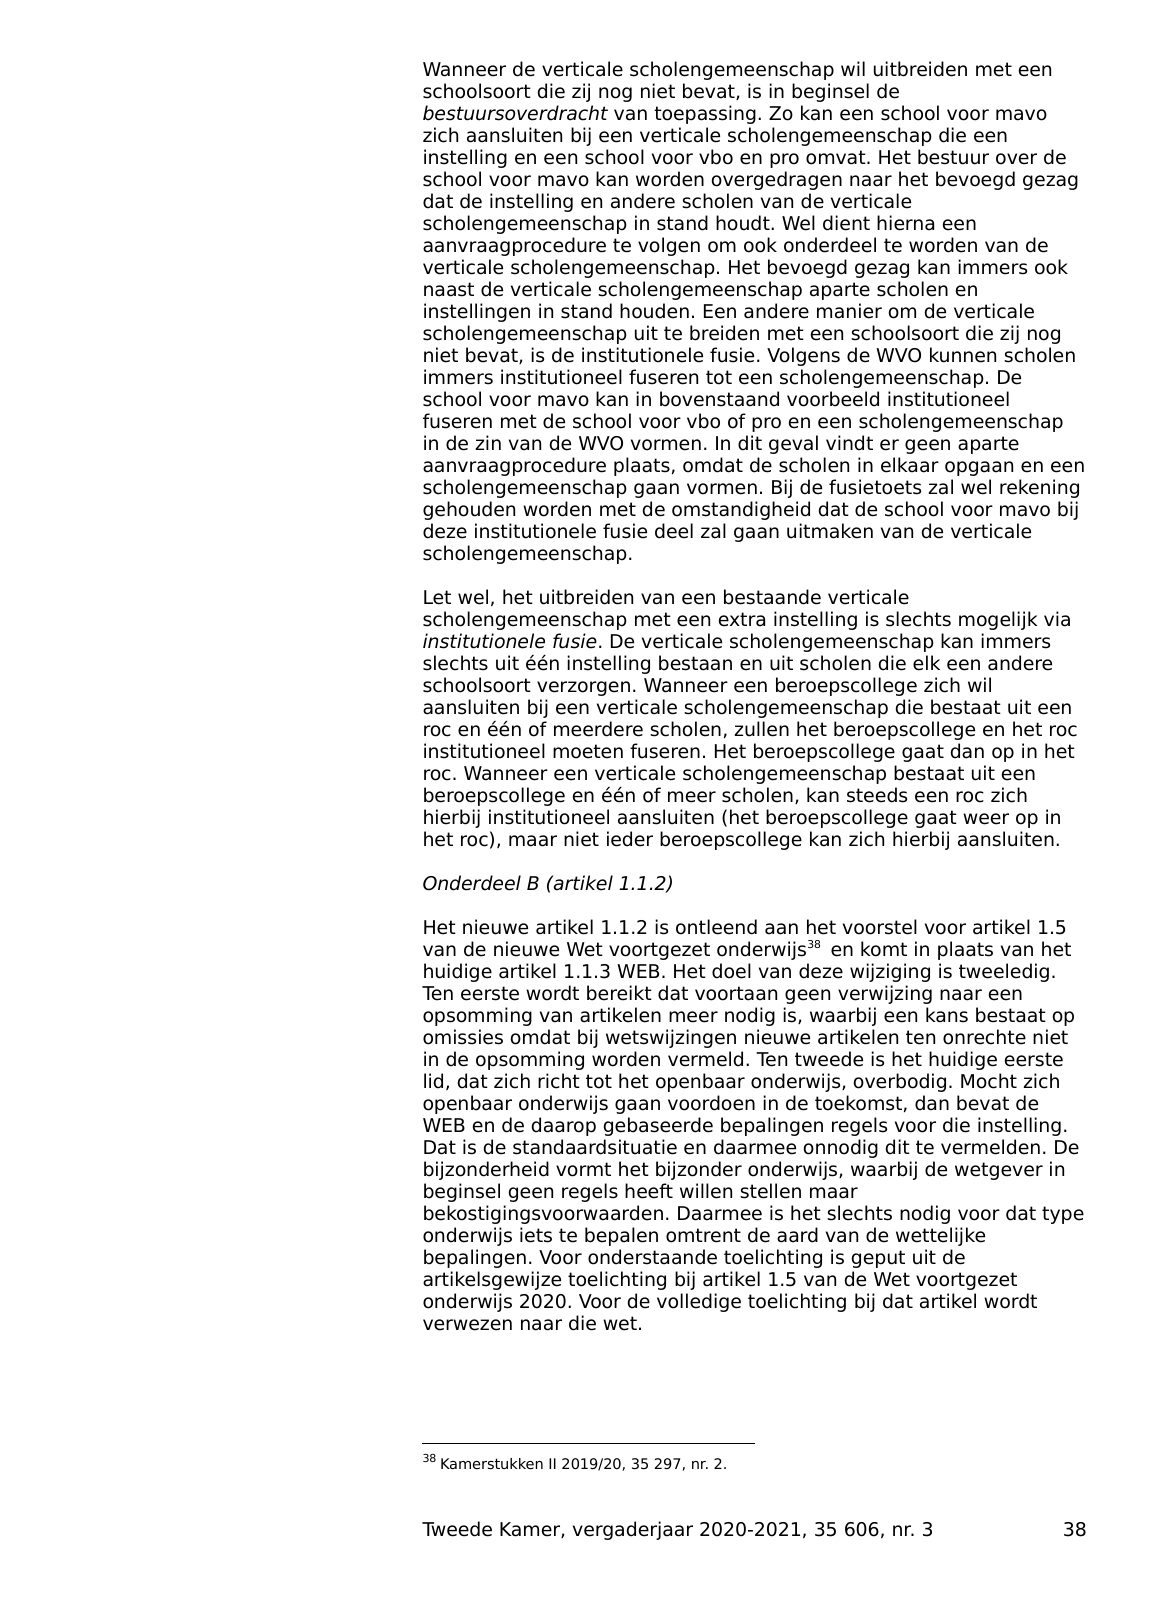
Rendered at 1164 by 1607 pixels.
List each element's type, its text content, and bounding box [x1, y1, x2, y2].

text Het nieuwe artikel 1.1.2 is ontleend aan het voorstel voor artikel 1.5 van de nieuwe Wet voortgezet onderwijs en komt in plaats van het huidige artikel 1.1.3 WEB. Het doel van deze wijziging is tweeledig. Ten eerste wordt bereikt dat voortaan geen verwijzing naar een opsomming van artikelen meer nodig is, waarbij een kans bestaat op omissies omdat bij wetswijzingen nieuwe artikelen ten onrechte niet in de opsomming worden vermeld. Ten tweede is het huidige eerste lid, dat zich richt tot het openbaar onderwijs, overbodig. Mocht zich openbaar onderwijs gaan voordoen in de toekomst, dan bevat de WEB en de daarop gebaseerde bepalingen regels voor die instelling. Dat is de standaardsituatie en daarmee onnodig dit te vermelden. De bijzonderheid vormt het bijzonder onderwijs, waarbij de wetgever in beginsel geen regels heeft willen stellen maar bekostigingsvoorwaarden. Daarmee is het slechts nodig voor dat type onderwijs iets te bepalen omtrent de aard van de wettelijke bepalingen. Voor onderstaande toelichting is geput uit de artikelsgewijze toelichting bij artikel 1.5 van de Wet voortgezet onderwijs 2020. Voor de volledige toelichting bij dat artikel wordt verwezen naar die wet. [422, 917, 1087, 1334]
text Wanneer de verticale scholengemeenschap wil uitbreiden met een schoolsoort die zij nog niet bevat, is in beginsel de bestuursoverdracht van toepassing. Zo kan een school voor mavo zich aansluiten bij een verticale scholengemeenschap die een instelling en een school voor vbo en pro omvat. Het bestuur over de school voor mavo kan worden overgedragen naar het bevoegd gezag dat de instelling en andere scholen van de verticale scholengemeenschap in stand houdt. Wel dient hierna een aanvraagprocedure te volgen om ook onderdeel te worden van de verticale scholengemeenschap. Het bevoegd gezag kan immers ook naast de verticale scholengemeenschap aparte scholen en instellingen in stand houden. Een andere manier om de verticale scholengemeenschap uit te breiden met een schoolsoort die zij nog niet bevat, is de institutionele fusie. Volgens de WVO kunnen scholen immers institutioneel fuseren tot een scholengemeenschap. De school voor mavo kan in bovenstaand voorbeeld institutioneel fuseren met de school voor vbo of pro en een scholengemeenschap in de zin van de WVO vormen. In dit geval vindt er geen aparte aanvraagprocedure plaats, omdat de scholen in elkaar opgaan en een scholengemeenschap gaan vormen. Bij de fusietoets zal wel rekening gehouden worden met de omstandigheid dat de school voor mavo bij deze institutionele fusie deel zal gaan uitmaken van de verticale scholengemeenschap. [422, 59, 1087, 564]
text Let wel, het uitbreiden van een bestaande verticale scholengemeenschap met een extra instelling is slechts mogelijk via institutionele fusie. De verticale scholengemeenschap kan immers slechts uit één instelling bestaan en uit scholen die elk een andere schoolsoort verzorgen. Wanneer een beroepscollege zich wil aansluiten bij een verticale scholengemeenschap die bestaat uit een roc en één of meerdere scholen, zullen het beroepscollege en het roc institutioneel moeten fuseren. Het beroepscollege gaat dan op in het roc. Wanneer een verticale scholengemeenschap bestaat uit een beroepscollege en één of meer scholen, kan steeds een roc zich hierbij institutioneel aansluiten (het beroepscollege gaat weer op in het roc), maar niet ieder beroepscollege kan zich hierbij aansluiten. [422, 587, 1087, 851]
text Kamerstukken II 2019/20, 35 297, nr. 2. [422, 1452, 1087, 1474]
subtitle Onderdeel B (artikel 1.1.2) [422, 873, 1087, 895]
